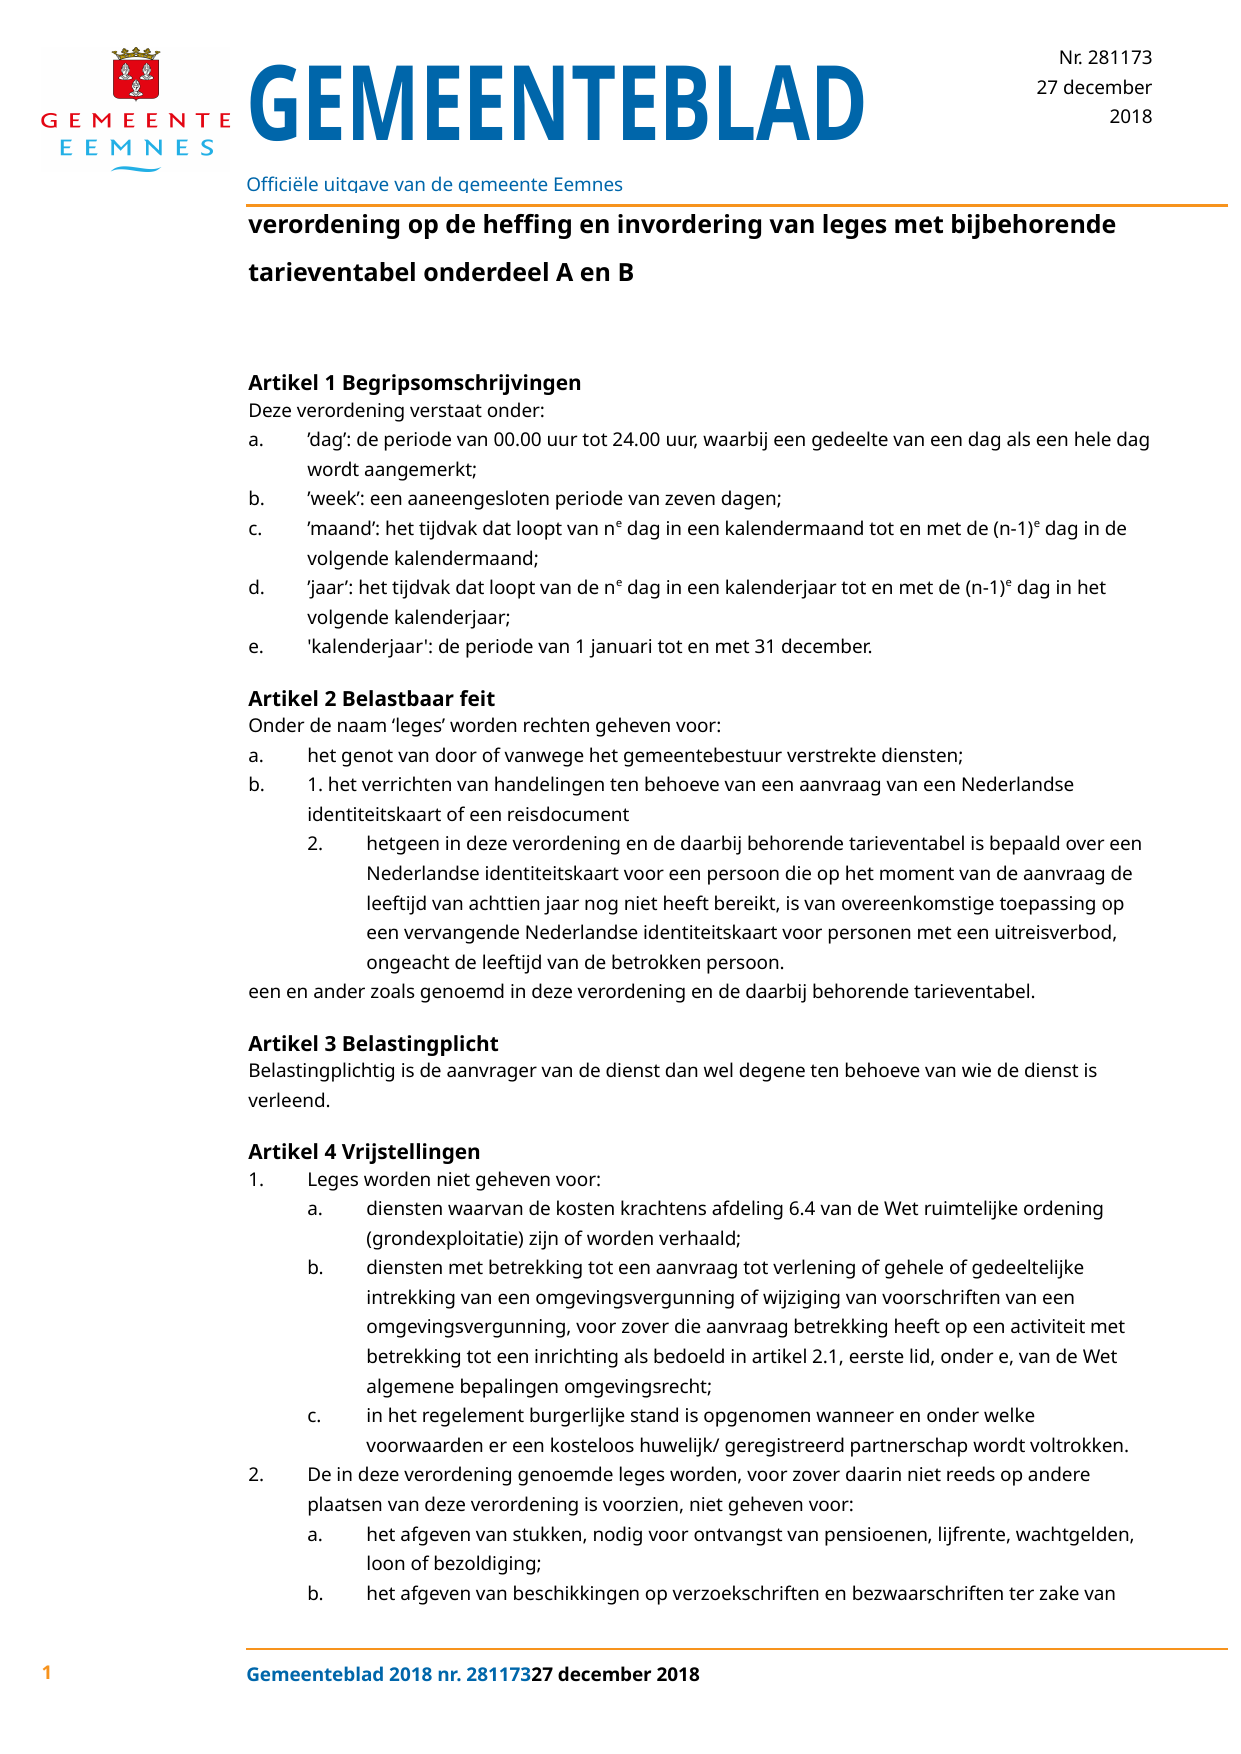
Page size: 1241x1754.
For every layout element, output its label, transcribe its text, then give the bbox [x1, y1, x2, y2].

list Leges worden niet geheven voor: [248, 1166, 1152, 1192]
text Deze verordening verstaat onder: [248, 397, 1152, 422]
text verordening op de heffing en invordering van leges met bijbehorende tarieventabel onderdeel A en B [248, 207, 1152, 288]
text Belastingplichtig is de aanvrager van de dienst dan wel degene ten behoeve van wie de dienst is verleend. [248, 1057, 1152, 1113]
text Artikel 2 Belastbaar feit [248, 684, 1152, 712]
list het genot van door of vanwege het gemeentebestuur verstrekte diensten; [248, 742, 1152, 768]
text Artikel 1 Begripsomschrijvingen [248, 368, 1152, 397]
list diensten waarvan de kosten krachtens afdeling 6.4 van de Wet ruimtelijke ordening (grondexploitatie) zijn of worden verhaald; [307, 1195, 1152, 1251]
list 'kalenderjaar': de periode van 1 januari tot en met 31 december. [248, 633, 1152, 659]
list ’dag’: de periode van 00.00 uur tot 24.00 uur, waarbij een gedeelte van een dag als een hele dag wordt aangemerkt; [248, 426, 1152, 482]
list ’maand’: het tijdvak dat loopt van ne dag in een kalendermaand tot en met de (n-1)e dag in de volgende kalendermaand; [248, 515, 1152, 570]
picture [41, 47, 231, 172]
list ’week’: een aaneengesloten periode van zeven dagen; [248, 486, 1152, 511]
list het afgeven van beschikkingen op verzoekschriften en bezwaarschriften ter zake van [307, 1580, 1152, 1606]
list ’jaar’: het tijdvak dat loopt van de ne dag in een kalenderjaar tot en met de (n-1)e dag in het volgende kalenderjaar; [248, 574, 1152, 629]
text een en ander zoals genoemd in deze verordening en de daarbij behorende tarieventabel. [248, 978, 1152, 1004]
list diensten met betrekking tot een aanvraag tot verlening of gehele of gedeeltelijke intrekking van een omgevingsvergunning of wijziging van voorschriften van een omgevingsvergunning, voor zover die aanvraag betrekking heeft op een activiteit met betrekking tot een inrichting als bedoeld in artikel 2.1, eerste lid, onder e, van de Wet algemene bepalingen omgevingsrecht; [307, 1254, 1152, 1399]
list hetgeen in deze verordening en de daarbij behorende tarieventabel is bepaald over een Nederlandse identiteitskaart voor een persoon die op het moment van de aanvraag de leeftijd van achttien jaar nog niet heeft bereikt, is van overeenkomstige toepassing op een vervangende Nederlandse identiteitskaart voor personen met een uitreisverbod, ongeacht de leeftijd van de betrokken persoon. [307, 831, 1152, 975]
list het afgeven van stukken, nodig voor ontvangst van pensioenen, lijfrente, wachtgelden, loon of bezoldiging; [307, 1521, 1152, 1576]
list in het regelement burgerlijke stand is opgenomen wanneer en onder welke voorwaarden er een kosteloos huwelijk/ geregistreerd partnerschap wordt voltrokken. [307, 1402, 1152, 1458]
list 1. het verrichten van handelingen ten behoeve van een aanvraag van een Nederlandse identiteitskaart of een reisdocument [248, 771, 1152, 827]
text Artikel 3 Belastingplicht [248, 1029, 1152, 1057]
text Onder de naam ‘leges’ worden rechten geheven voor: [248, 712, 1152, 738]
text Artikel 4 Vrijstellingen [248, 1137, 1152, 1166]
list De in deze verordening genoemde leges worden, voor zover daarin niet reeds op andere plaatsen van deze verordening is voorzien, niet geheven voor: [248, 1462, 1152, 1517]
